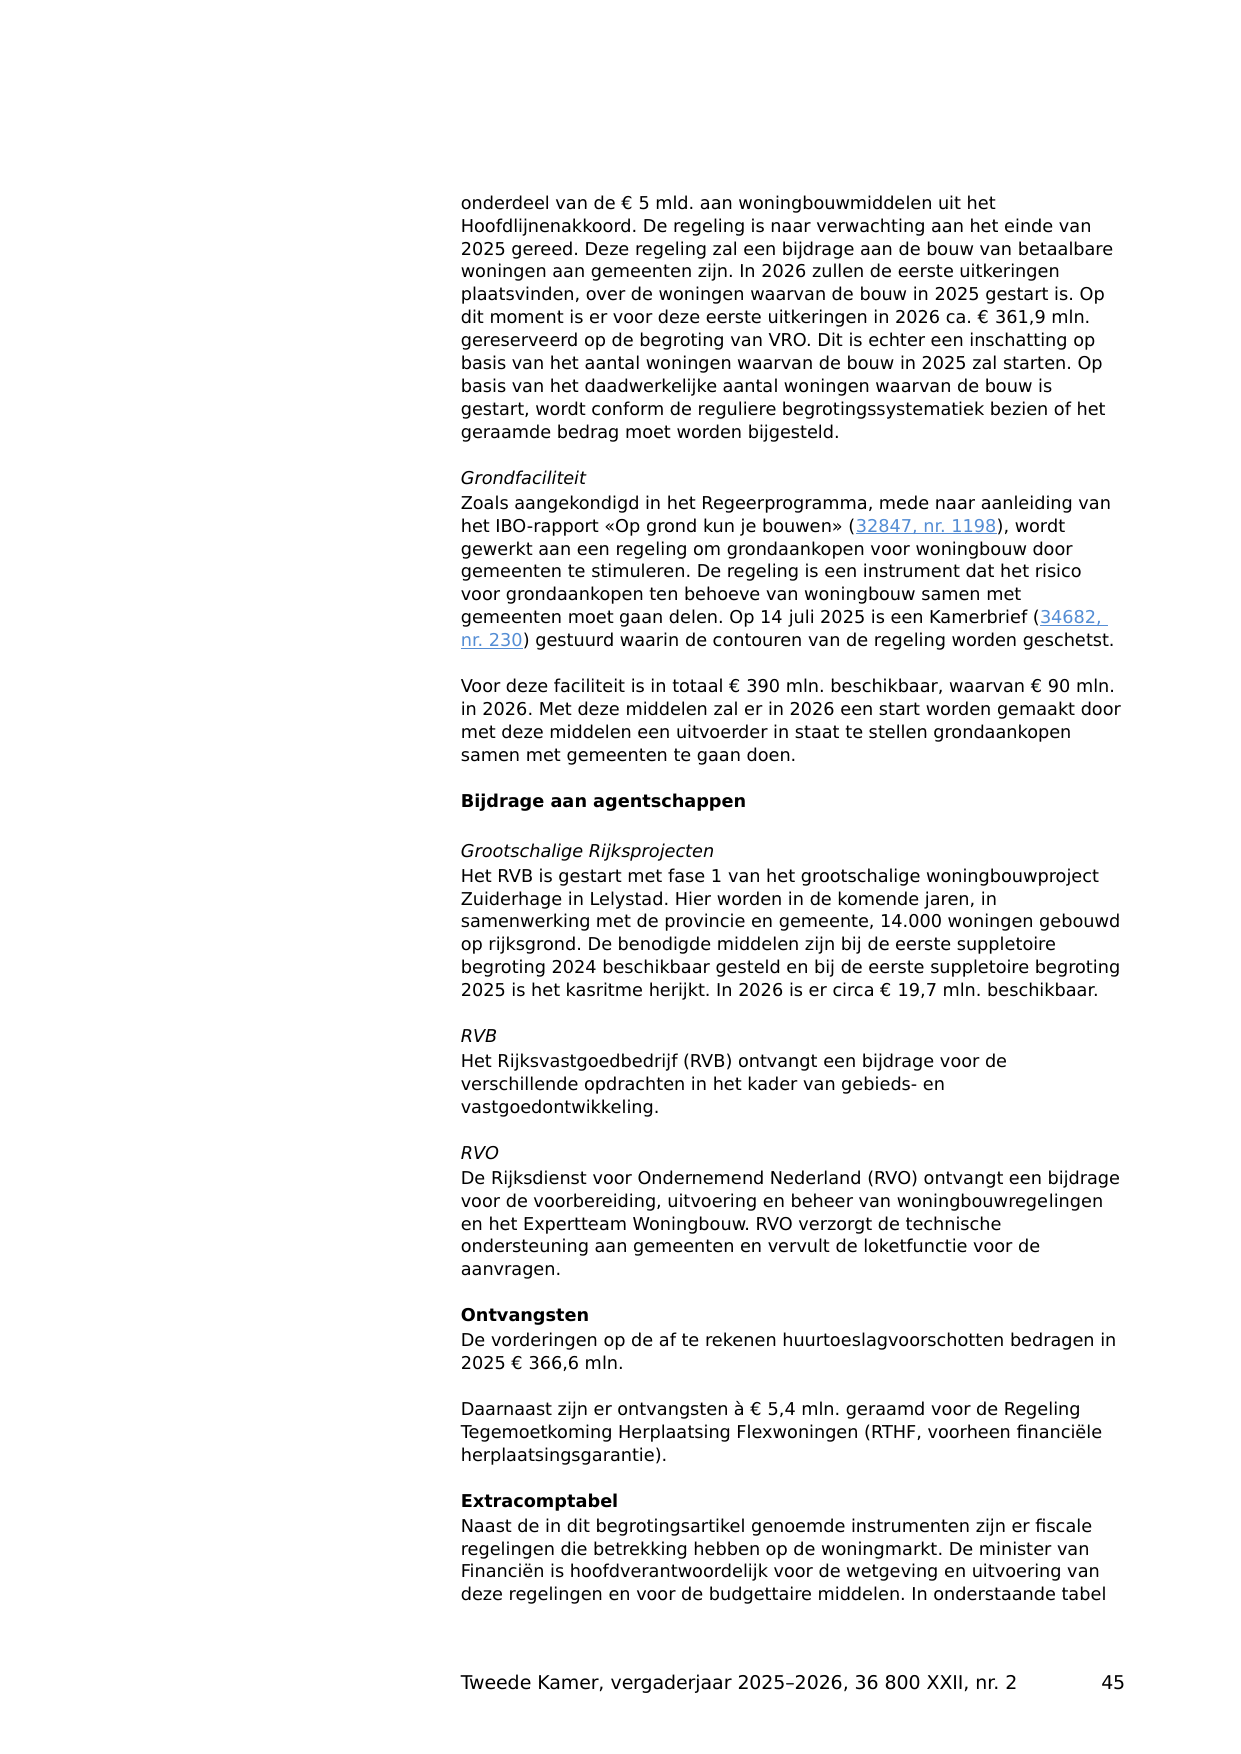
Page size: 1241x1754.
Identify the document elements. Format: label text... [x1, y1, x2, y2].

text RVO [461, 1141, 1125, 1164]
text Grootschalige Rijksprojecten [461, 839, 1125, 862]
text Extracomptabel [461, 1489, 1125, 1512]
text De vorderingen op de af te rekenen huurtoeslagvoorschotten bedragen in 2025 € 366,6 mln. [461, 1328, 1125, 1374]
text RVB [461, 1024, 1125, 1047]
text Ontvangsten [461, 1303, 1125, 1326]
text Voor deze faciliteit is in totaal € 390 mln. beschikbaar, waarvan € 90 mln. in 2026. Met deze middelen zal er in 2026 een start worden gemaakt door met deze middelen een uitvoerder in staat te stellen grondaankopen samen met gemeenten te gaan doen. [461, 674, 1125, 766]
text Naast de in dit begrotingsartikel genoemde instrumenten zijn er fiscale regelingen die betrekking hebben op de woningmarkt. De minister van Financiën is hoofdverantwoordelijk voor de wetgeving en uitvoering van deze regelingen en voor de budgettaire middelen. In onderstaande tabel [461, 1514, 1125, 1605]
text Het Rĳksvastgoedbedrĳf (RVB) ontvangt een bijdrage voor de verschillende opdrachten in het kader van gebieds- en vastgoedontwikkeling. [461, 1049, 1125, 1118]
text Het RVB is gestart met fase 1 van het grootschalige woningbouwproject Zuiderhage in Lelystad. Hier worden in de komende jaren, in samenwerking met de provincie en gemeente, 14.000 woningen gebouwd op rĳksgrond. De benodigde middelen zijn bij de eerste suppletoire begroting 2024 beschikbaar gesteld en bij de eerste suppletoire begroting 2025 is het kasritme herijkt. In 2026 is er circa € 19,7 mln. beschikbaar. [461, 864, 1125, 1001]
text onderdeel van de € 5 mld. aan woningbouwmiddelen uit het Hoofdlijnenakkoord. De regeling is naar verwachting aan het einde van 2025 gereed. Deze regeling zal een bijdrage aan de bouw van betaalbare woningen aan gemeenten zijn. In 2026 zullen de eerste uitkeringen plaatsvinden, over de woningen waarvan de bouw in 2025 gestart is. Op dit moment is er voor deze eerste uitkeringen in 2026 ca. € 361,9 mln. gereserveerd op de begroting van VRO. Dit is echter een inschatting op basis van het aantal woningen waarvan de bouw in 2025 zal starten. Op basis van het daadwerkelijke aantal woningen waarvan de bouw is gestart, wordt conform de reguliere begrotingssystematiek bezien of het geraamde bedrag moet worden bijgesteld. [461, 191, 1125, 443]
text Grondfaciliteit [461, 466, 1125, 489]
text Bijdrage aan agentschappen [461, 789, 1125, 812]
text Zoals aangekondigd in het Regeerprogramma, mede naar aanleiding van het IBO-rapport «Op grond kun je bouwen» (32847, nr. 1198), wordt gewerkt aan een regeling om grondaankopen voor woningbouw door gemeenten te stimuleren. De regeling is een instrument dat het risico voor grondaankopen ten behoeve van woningbouw samen met gemeenten moet gaan delen. Op 14 juli 2025 is een Kamerbrief (34682, nr. 230) gestuurd waarin de contouren van de regeling worden geschetst. [461, 491, 1125, 651]
text De Rĳksdienst voor Ondernemend Nederland (RVO) ontvangt een bĳdrage voor de voorbereiding, uitvoering en beheer van woningbouwrege­lingen en het Expertteam Woningbouw. RVO verzorgt de technische ondersteuning aan gemeenten en vervult de loketfunctie voor de aanvragen. [461, 1166, 1125, 1280]
text Daarnaast zĳn er ontvangsten à € 5,4 mln. geraamd voor de Regeling Tegemoetkoming Herplaatsing Flexwoningen (RTHF, voorheen financiële herplaatsingsgarantie). [461, 1397, 1125, 1466]
